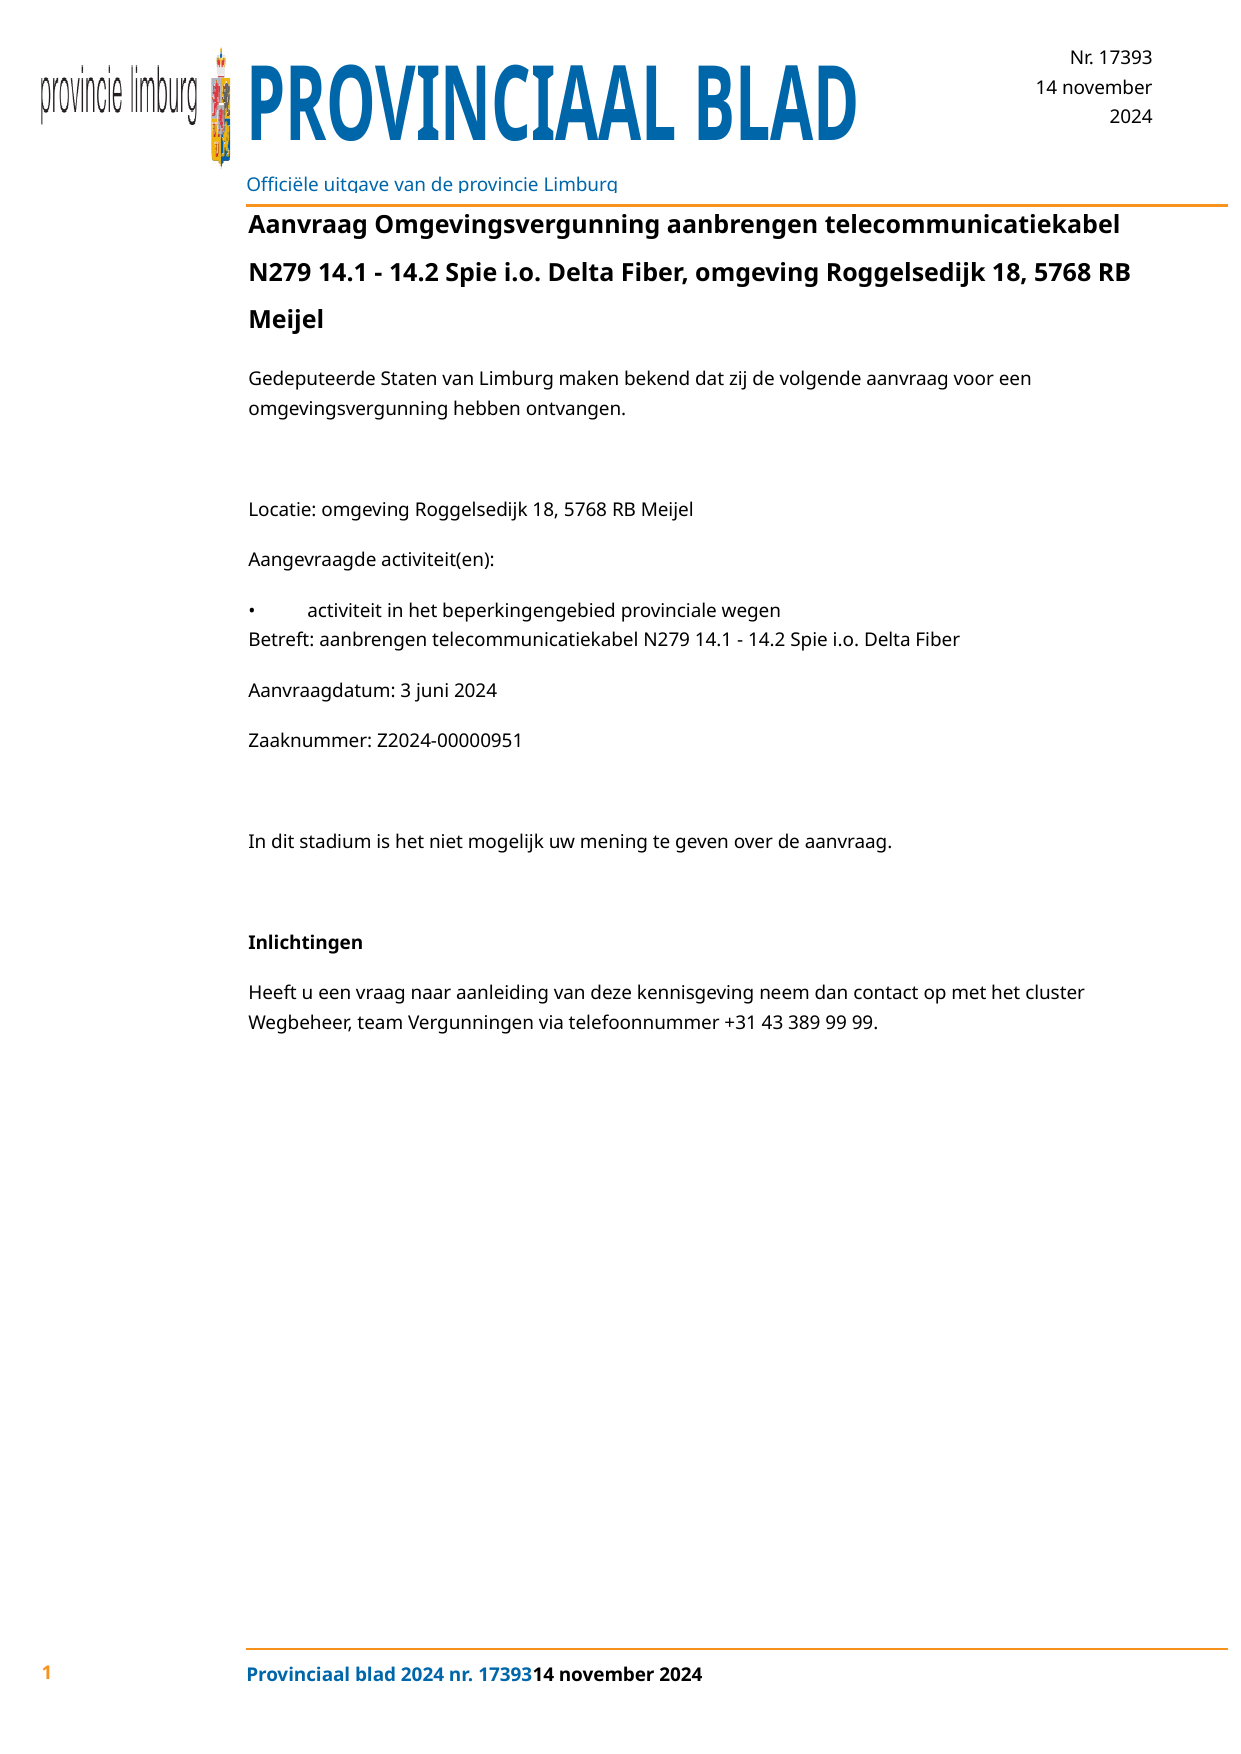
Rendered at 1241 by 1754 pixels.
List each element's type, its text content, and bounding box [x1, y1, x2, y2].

text Aanvraagdatum: 3 juni 2024 [248, 677, 1152, 702]
text Aanvraag Omgevingsvergunning aanbrengen telecommunicatiekabel N279 14.1 - 14.2 Spie i.o. Delta Fiber, omgeving Roggelsedijk 18, 5768 RB Meijel [248, 207, 1152, 336]
text Inlichtingen [248, 929, 1152, 954]
list activiteit in het beperkingengebied provinciale wegen [248, 597, 1152, 622]
picture [41, 47, 231, 172]
text Locatie: omgeving Roggelsedijk 18, 5768 RB Meijel [248, 496, 1152, 522]
text Zaaknummer: Z2024-00000951 [248, 727, 1152, 753]
text In dit stadium is het niet mogelijk uw mening te geven over de aanvraag. [248, 828, 1152, 854]
text Gedeputeerde Staten van Limburg maken bekend dat zij de volgende aanvraag voor een omgevingsvergunning hebben ontvangen. [248, 366, 1152, 421]
text Aangevraagde activiteit(en): [248, 546, 1152, 572]
text Heeft u een vraag naar aanleiding van deze kennisgeving neem dan contact op met het cluster Wegbeheer, team Vergunningen via telefoonnummer +31 43 389 99 99. [248, 979, 1152, 1034]
text Betreft: aanbrengen telecommunicatiekabel N279 14.1 - 14.2 Spie i.o. Delta Fiber [248, 626, 1152, 652]
